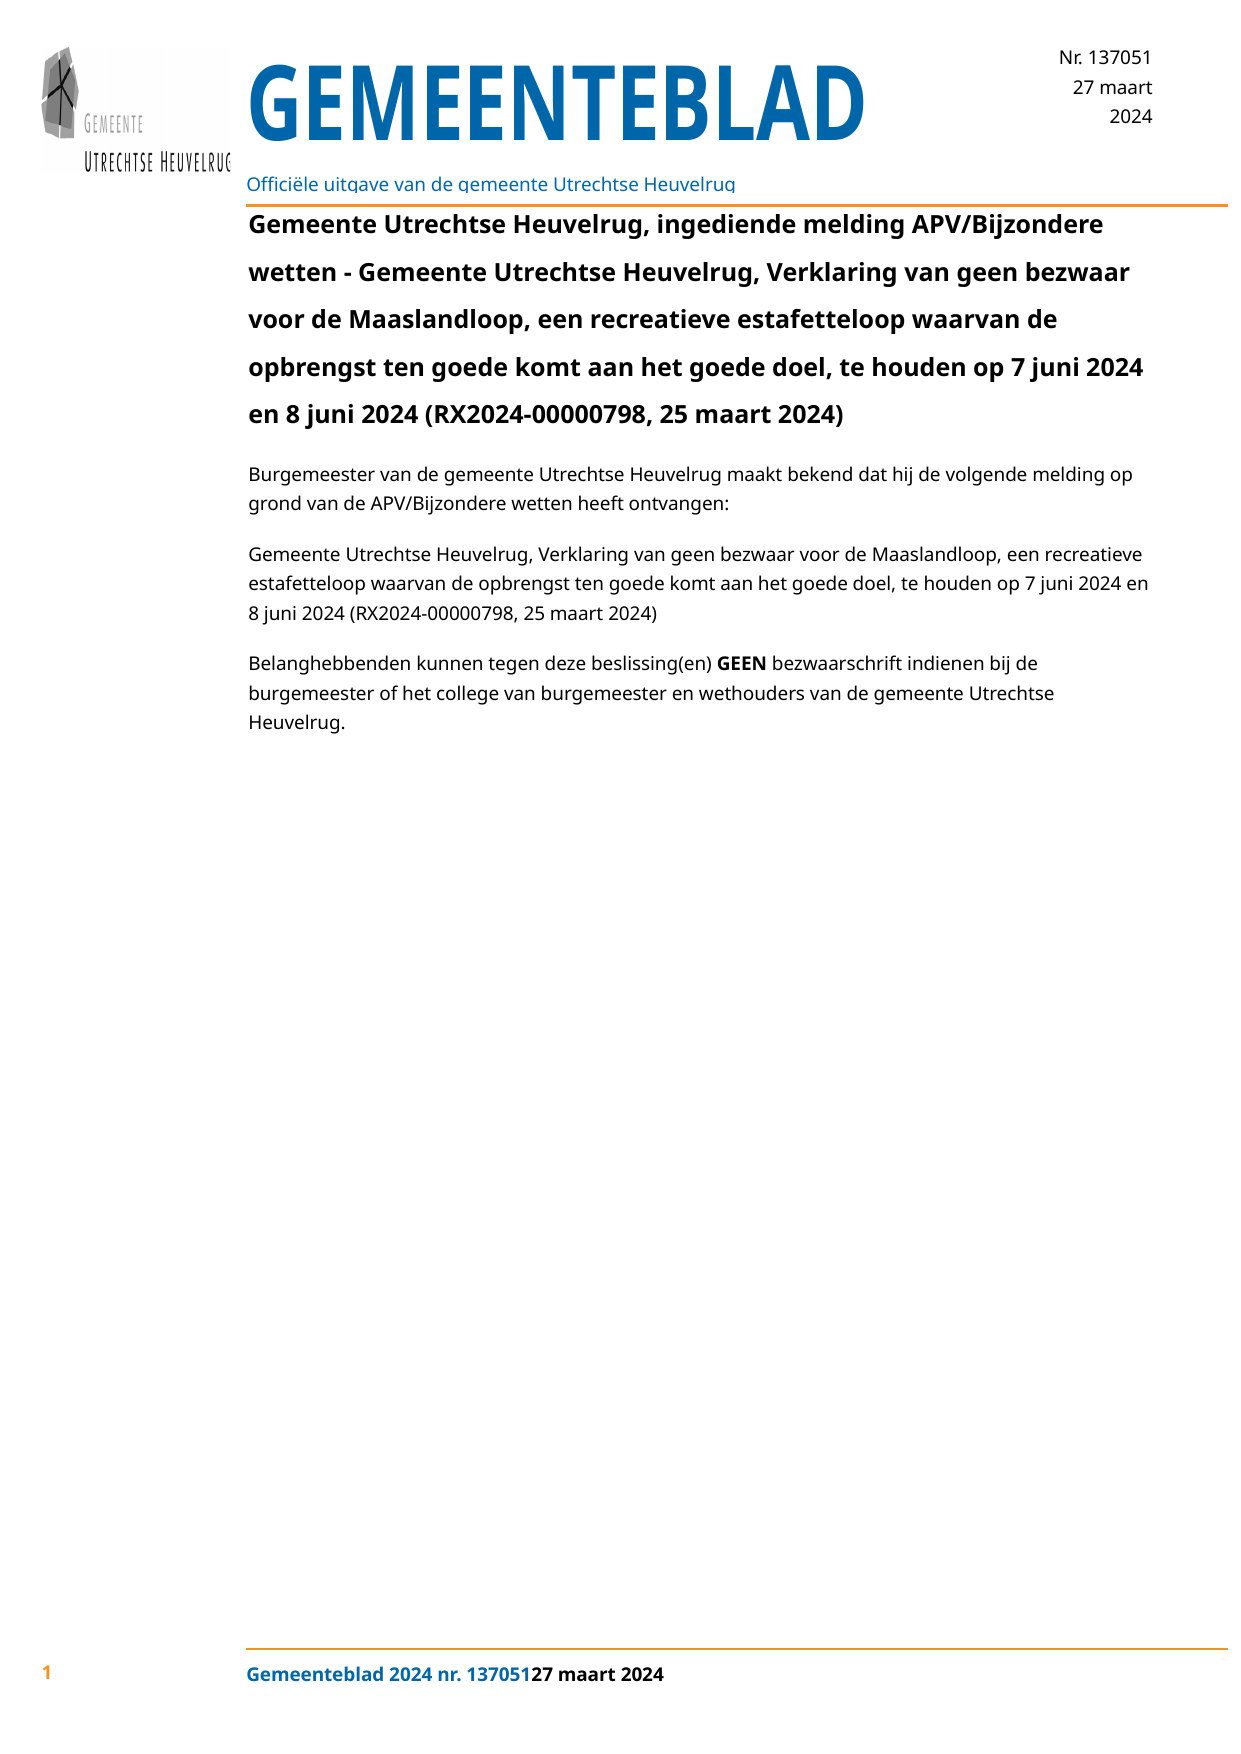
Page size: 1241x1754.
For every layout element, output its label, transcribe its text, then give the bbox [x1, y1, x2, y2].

text Belanghebbenden kunnen tegen deze beslissing(en) GEEN bezwaarschrift indienen bij de burgemeester of het college van burgemeester en wethouders van de gemeente Utrechtse Heuvelrug. [248, 650, 1152, 735]
text Gemeente Utrechtse Heuvelrug, ingediende melding APV/Bijzondere wetten - Gemeente Utrechtse Heuvelrug, Verklaring van geen bezwaar voor de Maaslandloop, een recreatieve estafetteloop waarvan de opbrengst ten goede komt aan het goede doel, te houden op 7 juni 2024 en 8 juni 2024 (RX2024-00000798, 25 maart 2024) [248, 207, 1152, 431]
text Gemeente Utrechtse Heuvelrug, Verklaring van geen bezwaar voor de Maaslandloop, een recreatieve estafetteloop waarvan de opbrengst ten goede komt aan het goede doel, te houden op 7 juni 2024 en 8 juni 2024 (RX2024-00000798, 25 maart 2024) [248, 541, 1152, 626]
text Burgemeester van de gemeente Utrechtse Heuvelrug maakt bekend dat hij de volgende melding op grond van de APV/Bijzondere wetten heeft ontvangen: [248, 461, 1152, 516]
picture [41, 47, 231, 172]
